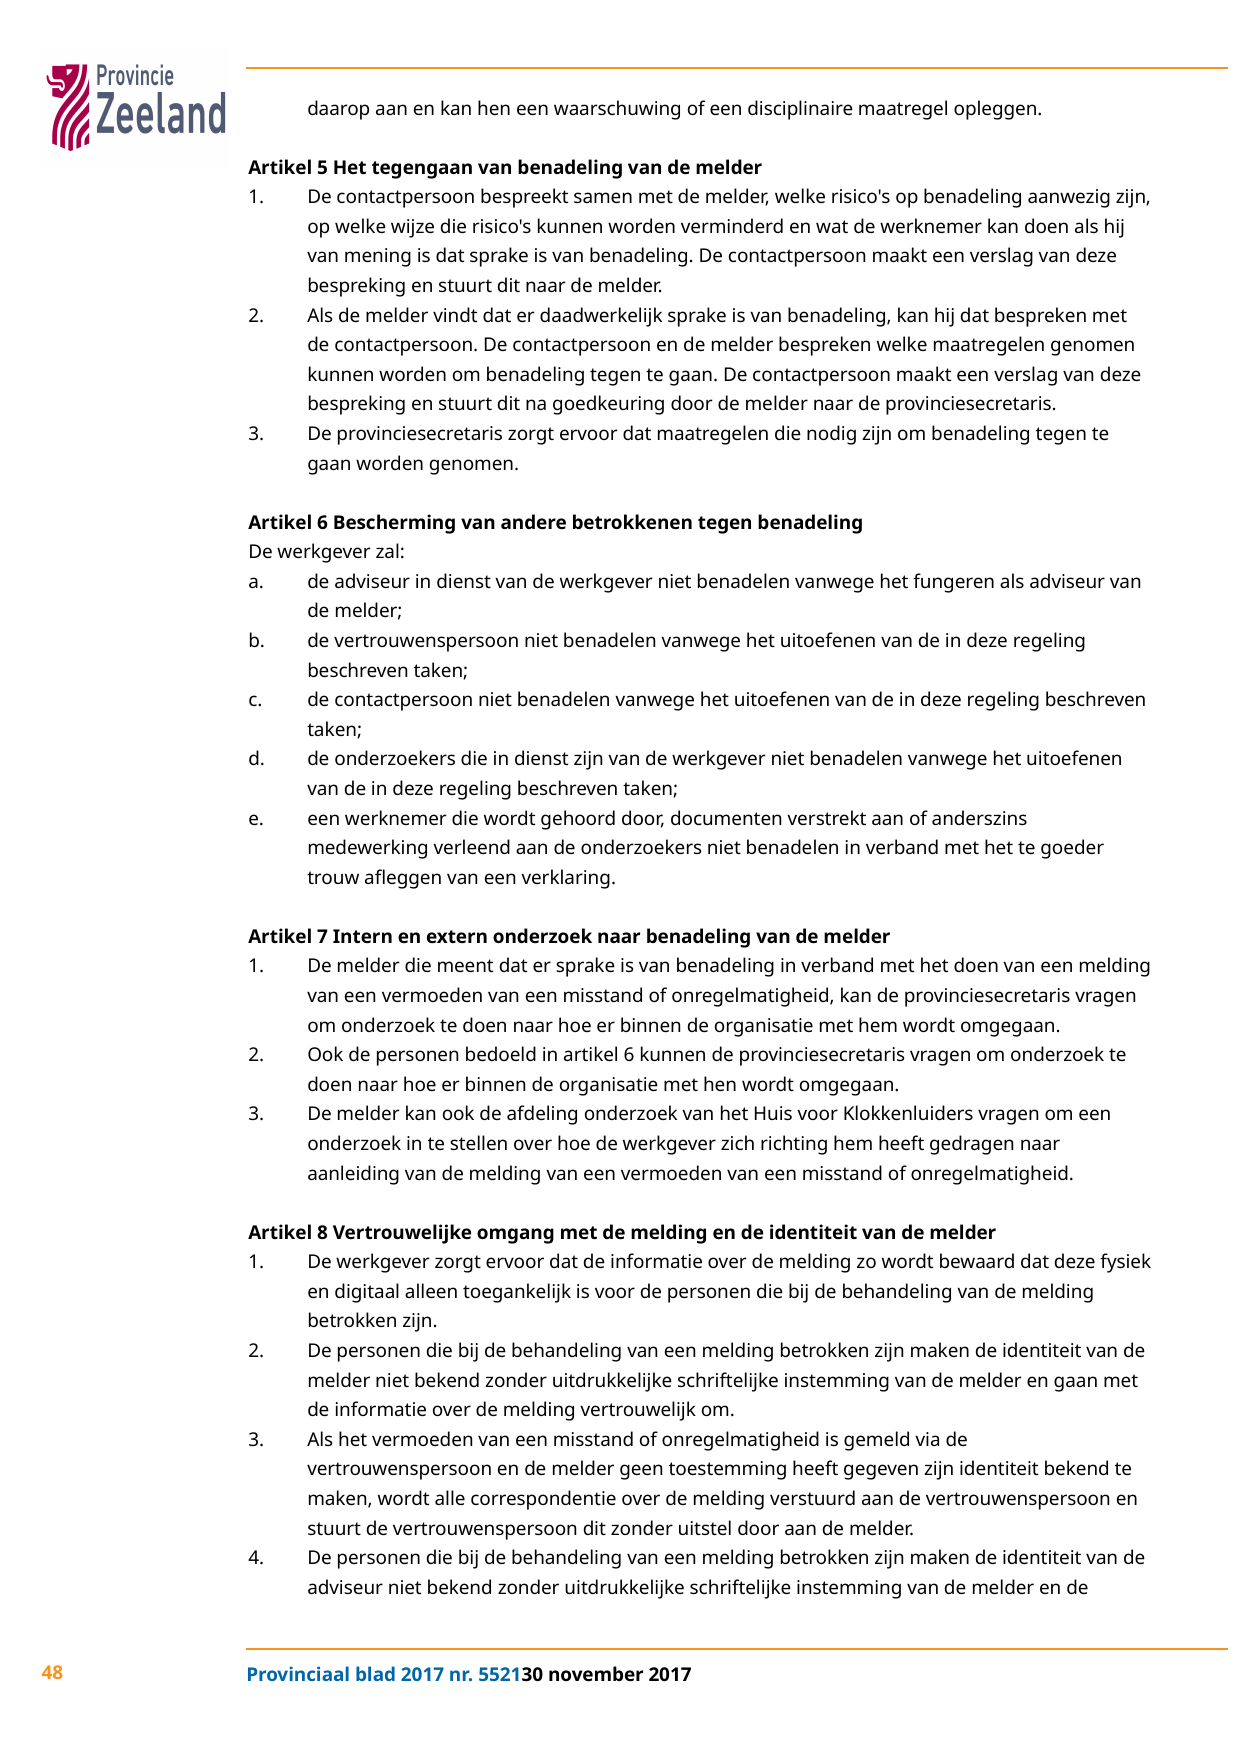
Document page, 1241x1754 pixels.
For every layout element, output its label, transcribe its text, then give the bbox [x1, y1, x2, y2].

list De personen die bij de behandeling van een melding betrokken zijn maken de identiteit van de melder niet bekend zonder uitdrukkelijke schriftelijke instemming van de melder en gaan met de informatie over de melding vertrouwelijk om. [248, 1337, 1152, 1422]
text Artikel 6 Bescherming van andere betrokkenen tegen benadeling [248, 509, 1152, 535]
list de adviseur in dienst van de werkgever niet benadelen vanwege het fungeren als adviseur van de melder; [248, 568, 1152, 623]
text Artikel 5 Het tegengaan van benadeling van de melder [248, 154, 1152, 180]
list De provinciesecretaris zorgt ervoor dat maatregelen die nodig zijn om benadeling tegen te gaan worden genomen. [248, 420, 1152, 476]
text Artikel 7 Intern en extern onderzoek naar benadeling van de melder [248, 923, 1152, 949]
list de vertrouwenspersoon niet benadelen vanwege het uitoefenen van de in deze regeling beschreven taken; [248, 627, 1152, 683]
list Als het vermoeden van een misstand of onregelmatigheid is gemeld via de vertrouwenspersoon en de melder geen toestemming heeft gegeven zijn identiteit bekend te maken, wordt alle correspondentie over de melding verstuurd aan de vertrouwenspersoon en stuurt de vertrouwenspersoon dit zonder uitstel door aan de melder. [248, 1426, 1152, 1541]
list De personen die bij de behandeling van een melding betrokken zijn maken de identiteit van de adviseur niet bekend zonder uitdrukkelijke schriftelijke instemming van de melder en de [248, 1544, 1152, 1600]
text Artikel 8 Vertrouwelijke omgang met de melding en de identiteit van de melder [248, 1219, 1152, 1245]
picture [41, 47, 231, 172]
list de onderzoekers die in dienst zijn van de werkgever niet benadelen vanwege het uitoefenen van de in deze regeling beschreven taken; [248, 746, 1152, 801]
list Ook de personen bedoeld in artikel 6 kunnen de provinciesecretaris vragen om onderzoek te doen naar hoe er binnen de organisatie met hen wordt omgegaan. [248, 1041, 1152, 1097]
list Als de melder vindt dat er daadwerkelijk sprake is van benadeling, kan hij dat bespreken met de contactpersoon. De contactpersoon en de melder bespreken welke maatregelen genomen kunnen worden om benadeling tegen te gaan. De contactpersoon maakt een verslag van deze bespreking en stuurt dit na goedkeuring door de melder naar de provinciesecretaris. [248, 302, 1152, 416]
list De melder kan ook de afdeling onderzoek van het Huis voor Klokkenluiders vragen om een onderzoek in te stellen over hoe de werkgever zich richting hem heeft gedragen naar aanleiding van de melding van een vermoeden van een misstand of onregelmatigheid. [248, 1101, 1152, 1186]
list een werknemer die wordt gehoord door, documenten verstrekt aan of anderszins medewerking verleend aan de onderzoekers niet benadelen in verband met het te goeder trouw afleggen van een verklaring. [248, 805, 1152, 890]
text De werkgever zal: [248, 538, 1152, 564]
list De melder die meent dat er sprake is van benadeling in verband met het doen van een melding van een vermoeden van een misstand of onregelmatigheid, kan de provinciesecretaris vragen om onderzoek te doen naar hoe er binnen de organisatie met hem wordt omgegaan. [248, 953, 1152, 1038]
list De contactpersoon bespreekt samen met de melder, welke risico's op benadeling aanwezig zijn, op welke wijze die risico's kunnen worden verminderd en wat de werknemer kan doen als hij van mening is dat sprake is van benadeling. De contactpersoon maakt een verslag van deze bespreking en stuurt dit naar de melder. [248, 183, 1152, 298]
list daarop aan en kan hen een waarschuwing of een disciplinaire maatregel opleggen. [248, 95, 1152, 121]
list de contactpersoon niet benadelen vanwege het uitoefenen van de in deze regeling beschreven taken; [248, 686, 1152, 742]
list De werkgever zorgt ervoor dat de informatie over de melding zo wordt bewaard dat deze fysiek en digitaal alleen toegankelijk is voor de personen die bij de behandeling van de melding betrokken zijn. [248, 1248, 1152, 1333]
